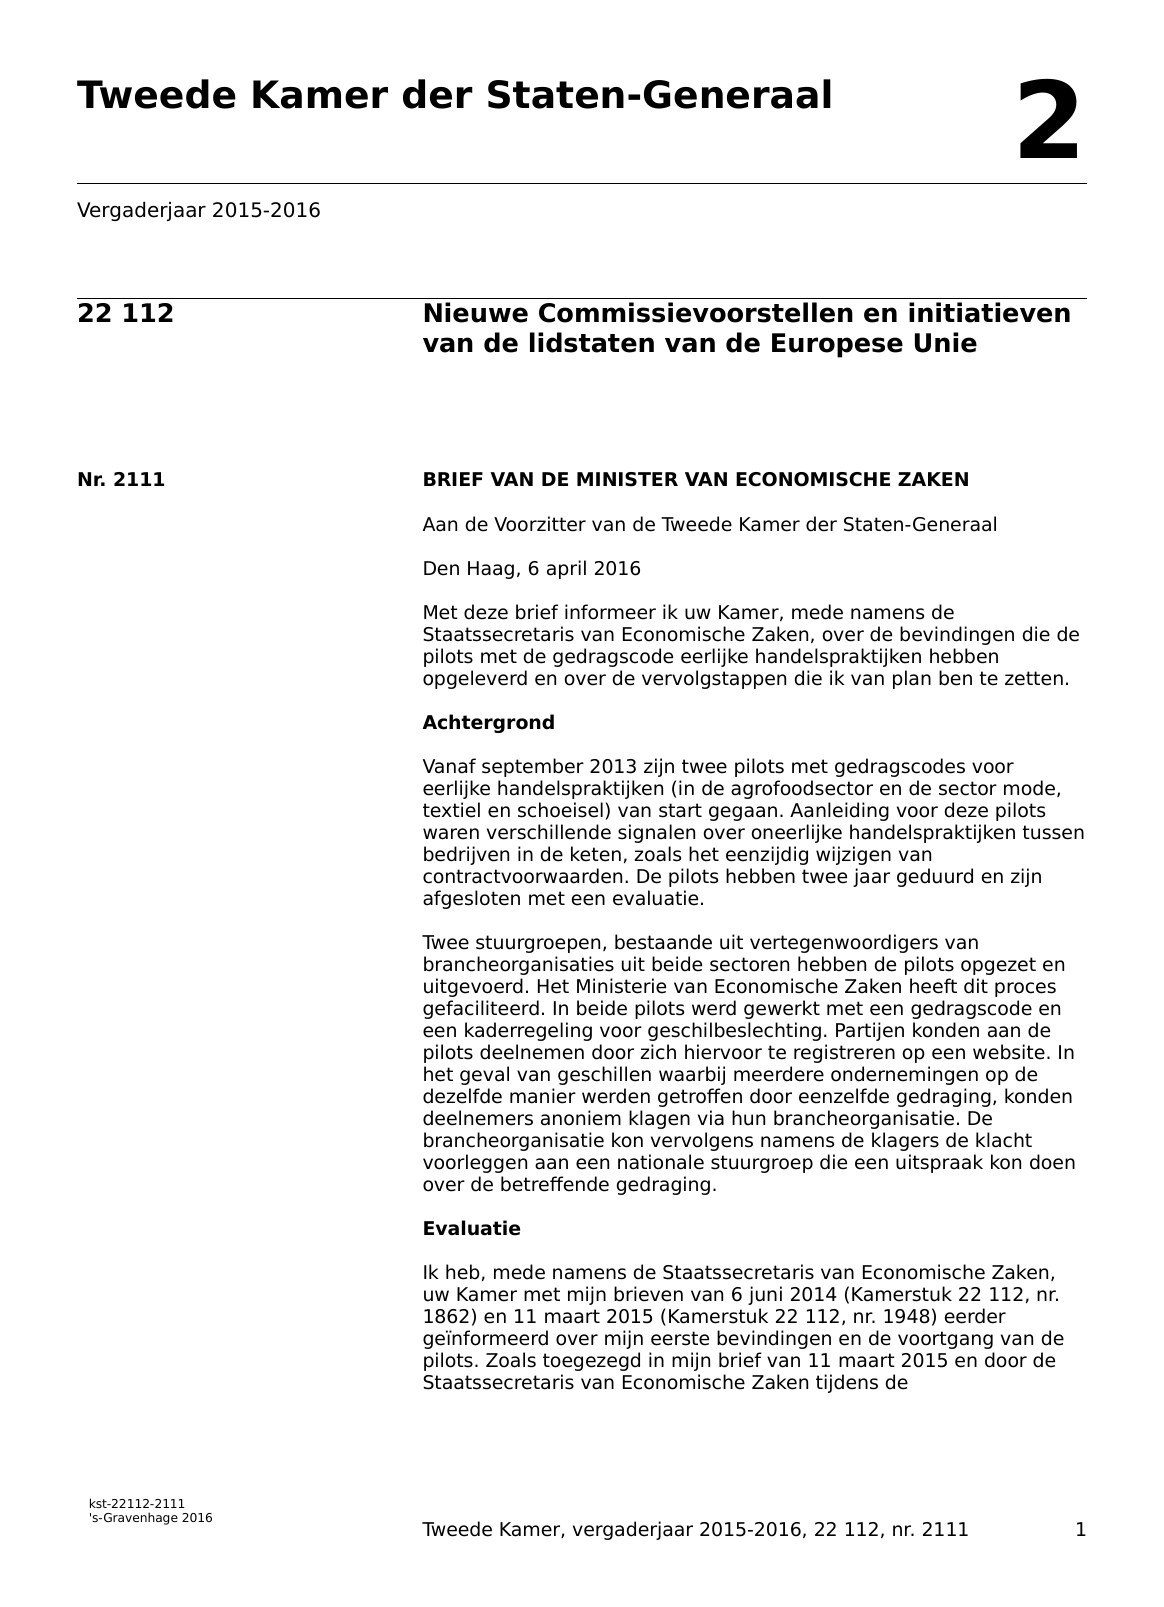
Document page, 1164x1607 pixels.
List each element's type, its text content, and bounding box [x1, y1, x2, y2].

text Aan de Voorzitter van de Tweede Kamer der Staten-Generaal [422, 513, 1087, 536]
subtitle Achtergrond [422, 712, 1087, 734]
text Vanaf september 2013 zijn twee pilots met gedragscodes voor eerlijke handelspraktijken (in de agrofoodsector en de sector mode, textiel en schoeisel) van start gegaan. Aanleiding voor deze pilots waren verschillende signalen over oneerlijke handelspraktijken tussen bedrijven in de keten, zoals het eenzijdig wijzigen van contractvoorwaarden. De pilots hebben twee jaar geduurd en zijn afgesloten met een evaluatie. [422, 756, 1087, 910]
subtitle Nr. 2111 BRIEF VAN DE MINISTER VAN ECONOMISCHE ZAKEN [77, 469, 1087, 491]
text Met deze brief informeer ik uw Kamer, mede namens de Staatssecretaris van Economische Zaken, over de bevindingen die de pilots met de gedragscode eerlijke handelspraktijken hebben opgeleverd en over de vervolgstappen die ik van plan ben te zetten. [422, 602, 1087, 690]
text 's-Gravenhage 2016 [88, 1511, 323, 1525]
table_header 2 [886, 59, 1087, 183]
text Twee stuurgroepen, bestaande uit vertegenwoordigers van brancheorganisaties uit beide sectoren hebben de pilots opgezet en uitgevoerd. Het Ministerie van Economische Zaken heeft dit proces gefaciliteerd. In beide pilots werd gewerkt met een gedragscode en een kaderregeling voor geschilbeslechting. Partijen konden aan de pilots deelnemen door zich hiervoor te registreren op een website. In het geval van geschillen waarbij meerdere ondernemingen op de dezelfde manier werden getroffen door eenzelfde gedraging, konden deelnemers anoniem klagen via hun brancheorganisatie. De brancheorganisatie kon vervolgens namens de klagers de klacht voorleggen aan een nationale stuurgroep die een uitspraak kon doen over de betreffende gedraging. [422, 932, 1087, 1196]
subtitle Evaluatie [422, 1218, 1087, 1240]
text kst-22112-2111 [88, 1497, 323, 1511]
text Den Haag, 6 april 2016 [422, 558, 1087, 580]
subtitle 22 112 Nieuwe Commissievoorstellen en initiatieven van de lidstaten van de Europese Unie [77, 299, 1087, 358]
text Ik heb, mede namens de Staatssecretaris van Economische Zaken, uw Kamer met mijn brieven van 6 juni 2014 (Kamerstuk 22 112, nr. 1862) en 11 maart 2015 (Kamerstuk 22 112, nr. 1948) eerder geïnformeerd over mijn eerste bevindingen en de voortgang van de pilots. Zoals toegezegd in mijn brief van 11 maart 2015 en door de Staatssecretaris van Economische Zaken tijdens de [422, 1262, 1087, 1394]
table_header Tweede Kamer der Staten-Generaal [77, 59, 886, 183]
table_cell Vergaderjaar 2015-2016 [77, 184, 1087, 298]
